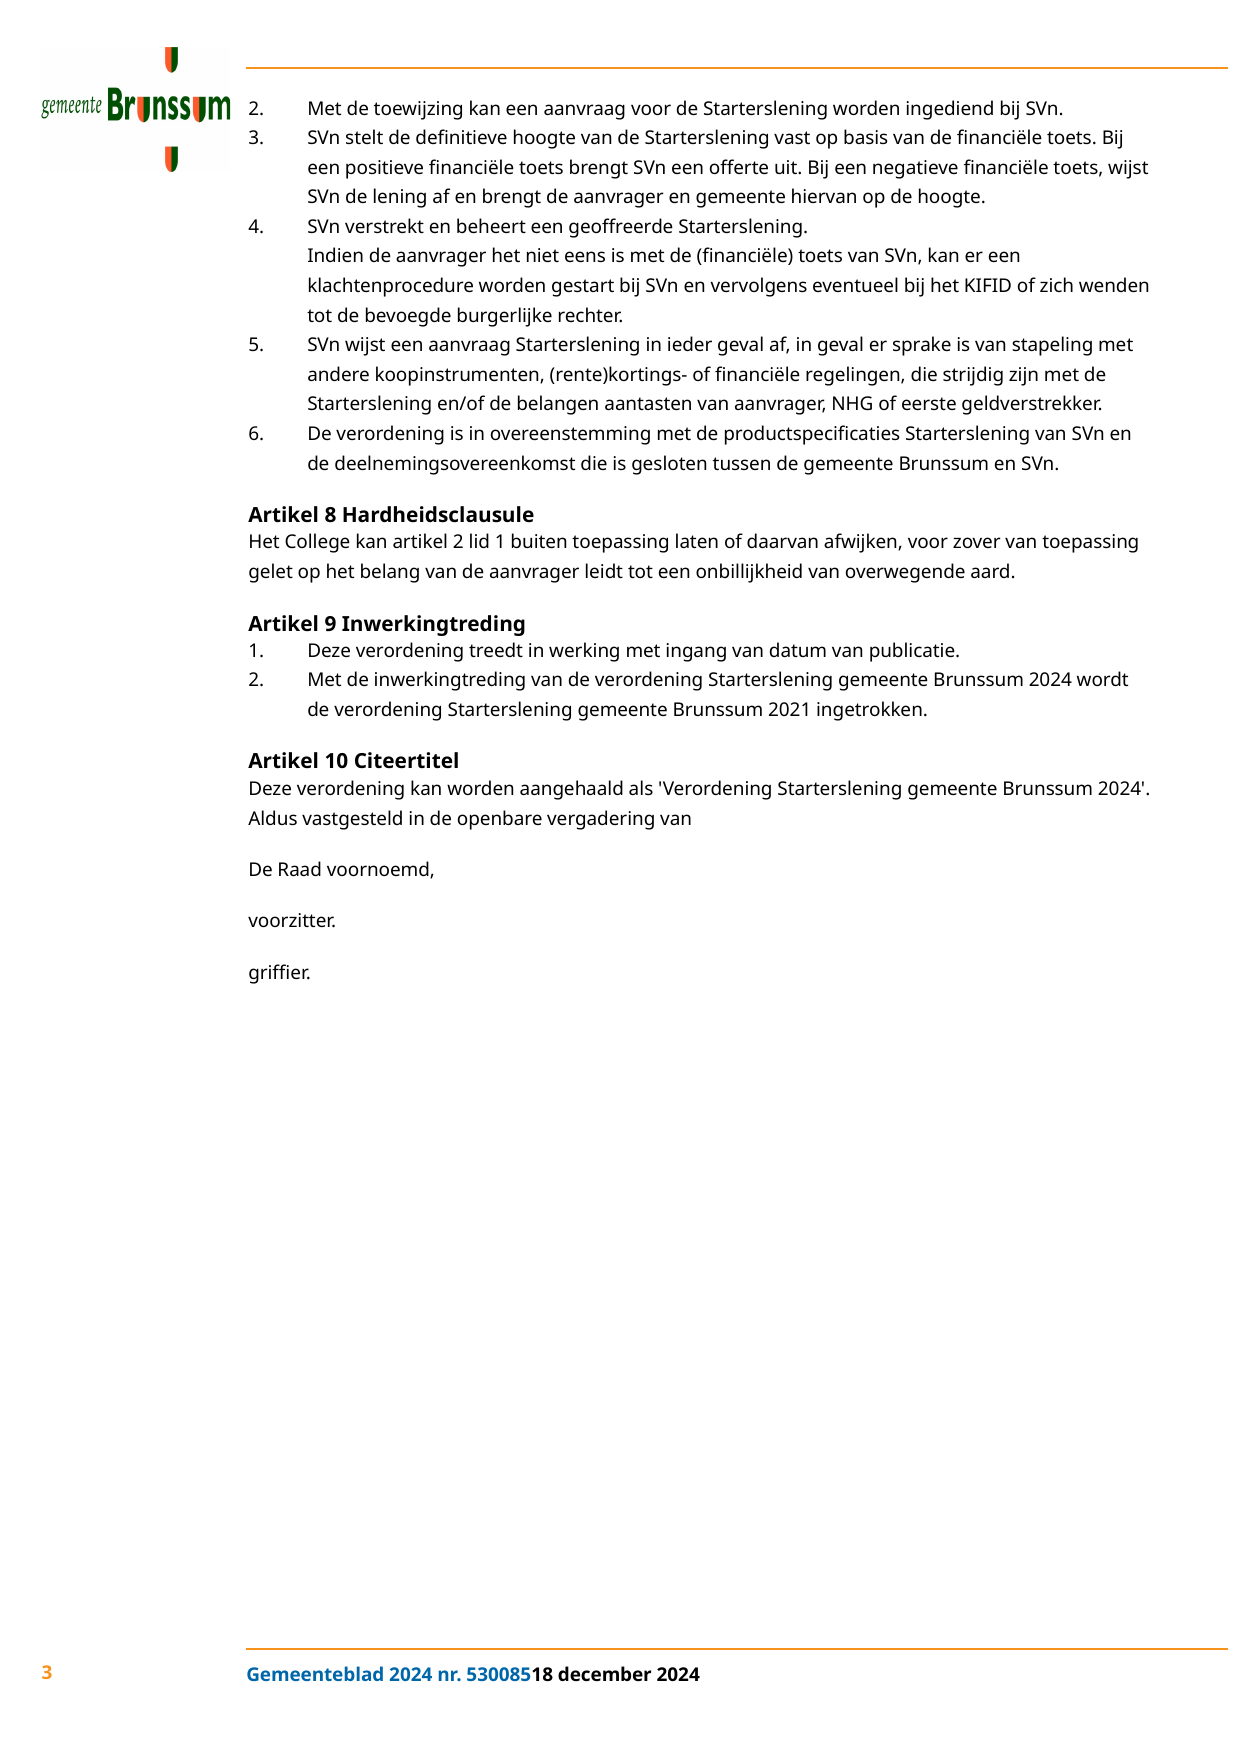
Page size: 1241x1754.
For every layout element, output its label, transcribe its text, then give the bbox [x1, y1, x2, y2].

text Artikel 10 Citeertitel [248, 747, 1152, 775]
text Aldus vastgesteld in de openbare vergadering van [248, 805, 1152, 830]
list Met de inwerkingtreding van de verordening Starterslening gemeente Brunssum 2024 wordt de verordening Starterslening gemeente Brunssum 2021 ingetrokken. [248, 667, 1152, 722]
text Deze verordening kan worden aangehaald als 'Verordening Starterslening gemeente Brunssum 2024'. [248, 775, 1152, 801]
text De Raad voornoemd, [248, 856, 1152, 882]
picture [41, 47, 231, 172]
list SVn wijst een aanvraag Starterslening in ieder geval af, in geval er sprake is van stapeling met andere koopinstrumenten, (rente)kortings- of financiële regelingen, die strijdig zijn met de Starterslening en/of de belangen aantasten van aanvrager, NHG of eerste geldverstrekker. [248, 331, 1152, 416]
list Indien de aanvrager het niet eens is met de (financiële) toets van SVn, kan er een klachtenprocedure worden gestart bij SVn en vervolgens eventueel bij het KIFID of zich wenden tot de bevoegde burgerlijke rechter. [248, 243, 1152, 328]
text Het College kan artikel 2 lid 1 buiten toepassing laten of daarvan afwijken, voor zover van toepassing gelet op het belang van de aanvrager leidt tot een onbillijkheid van overwegende aard. [248, 529, 1152, 584]
text voorzitter. [248, 908, 1152, 933]
list SVn verstrekt en beheert een geoffreerde Starterslening. [248, 213, 1152, 239]
list Deze verordening treedt in werking met ingang van datum van publicatie. [248, 637, 1152, 663]
text griffier. [248, 959, 1152, 985]
list De verordening is in overeenstemming met de productspecificaties Starterslening van SVn en de deelnemingsovereenkomst die is gesloten tussen de gemeente Brunssum en SVn. [248, 420, 1152, 476]
list SVn stelt de definitieve hoogte van de Starterslening vast op basis van de financiële toets. Bij een positieve financiële toets brengt SVn een offerte uit. Bij een negatieve financiële toets, wijst SVn de lening af en brengt de aanvrager en gemeente hiervan op de hoogte. [248, 124, 1152, 209]
text Artikel 8 Hardheidsclausule [248, 500, 1152, 529]
text Artikel 9 Inwerkingtreding [248, 609, 1152, 637]
list Met de toewijzing kan een aanvraag voor de Starterslening worden ingediend bij SVn. [248, 95, 1152, 121]
